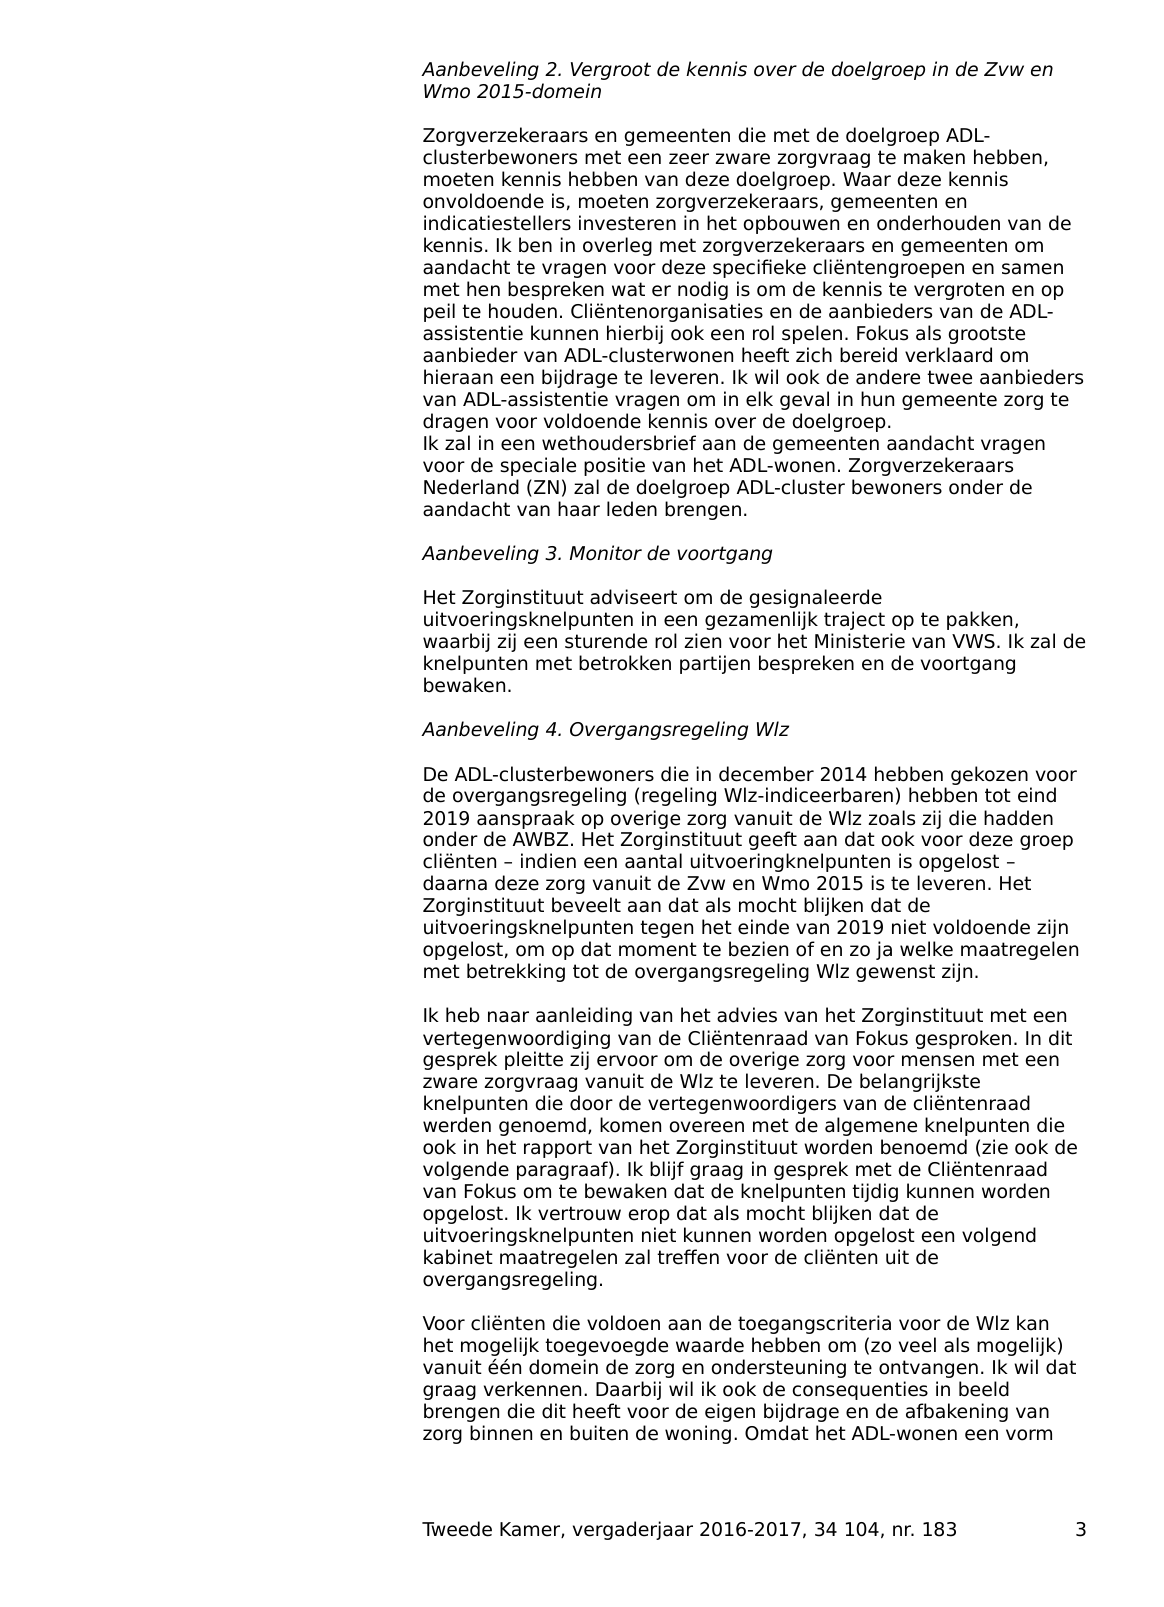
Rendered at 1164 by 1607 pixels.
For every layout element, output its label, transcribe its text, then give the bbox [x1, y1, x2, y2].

text Zorgverzekeraars en gemeenten die met de doelgroep ADL-clusterbewoners met een zeer zware zorgvraag te maken hebben, moeten kennis hebben van deze doelgroep. Waar deze kennis onvoldoende is, moeten zorgverzekeraars, gemeenten en indicatiestellers investeren in het opbouwen en onderhouden van de kennis. Ik ben in overleg met zorgverzekeraars en gemeenten om aandacht te vragen voor deze specifieke cliëntengroepen en samen met hen bespreken wat er nodig is om de kennis te vergroten en op peil te houden. Cliëntenorganisaties en de aanbieders van de ADL-assistentie kunnen hierbij ook een rol spelen. Fokus als grootste aanbieder van ADL-clusterwonen heeft zich bereid verklaard om hieraan een bijdrage te leveren. Ik wil ook de andere twee aanbieders van ADL-assistentie vragen om in elk geval in hun gemeente zorg te dragen voor voldoende kennis over de doelgroep. [422, 125, 1087, 433]
text Ik zal in een wethoudersbrief aan de gemeenten aandacht vragen voor de speciale positie van het ADL-wonen. Zorgverzekeraars Nederland (ZN) zal de doelgroep ADL-cluster bewoners onder de aandacht van haar leden brengen. [422, 433, 1087, 521]
text De ADL-clusterbewoners die in december 2014 hebben gekozen voor de overgangsregeling (regeling Wlz-indiceerbaren) hebben tot eind 2019 aanspraak op overige zorg vanuit de Wlz zoals zij die hadden onder de AWBZ. Het Zorginstituut geeft aan dat ook voor deze groep cliënten – indien een aantal uitvoeringknelpunten is opgelost – daarna deze zorg vanuit de Zvw en Wmo 2015 is te leveren. Het Zorginstituut beveelt aan dat als mocht blijken dat de uitvoeringsknelpunten tegen het einde van 2019 niet voldoende zijn opgelost, om op dat moment te bezien of en zo ja welke maatregelen met betrekking tot de overgangsregeling Wlz gewenst zijn. [422, 763, 1087, 983]
text Het Zorginstituut adviseert om de gesignaleerde uitvoeringsknelpunten in een gezamenlijk traject op te pakken, waarbij zij een sturende rol zien voor het Ministerie van VWS. Ik zal de knelpunten met betrokken partijen bespreken en de voortgang bewaken. [422, 587, 1087, 697]
text Voor cliënten die voldoen aan de toegangscriteria voor de Wlz kan het mogelijk toegevoegde waarde hebben om (zo veel als mogelijk) vanuit één domein de zorg en ondersteuning te ontvangen. Ik wil dat graag verkennen. Daarbij wil ik ook de consequenties in beeld brengen die dit heeft voor de eigen bijdrage en de afbakening van zorg binnen en buiten de woning. Omdat het ADL-wonen een vorm [422, 1313, 1087, 1445]
subtitle Aanbeveling 3. Monitor de voortgang [422, 543, 1087, 565]
subtitle Aanbeveling 2. Vergroot de kennis over de doelgroep in de Zvw en Wmo 2015-domein [422, 59, 1087, 103]
text Ik heb naar aanleiding van het advies van het Zorginstituut met een vertegenwoordiging van de Cliëntenraad van Fokus gesproken. In dit gesprek pleitte zij ervoor om de overige zorg voor mensen met een zware zorgvraag vanuit de Wlz te leveren. De belangrijkste knelpunten die door de vertegenwoordigers van de cliëntenraad werden genoemd, komen overeen met de algemene knelpunten die ook in het rapport van het Zorginstituut worden benoemd (zie ook de volgende paragraaf). Ik blijf graag in gesprek met de Cliëntenraad van Fokus om te bewaken dat de knelpunten tijdig kunnen worden opgelost. Ik vertrouw erop dat als mocht blijken dat de uitvoeringsknelpunten niet kunnen worden opgelost een volgend kabinet maatregelen zal treffen voor de cliënten uit de overgangsregeling. [422, 1005, 1087, 1291]
subtitle Aanbeveling 4. Overgangsregeling Wlz [422, 719, 1087, 741]
